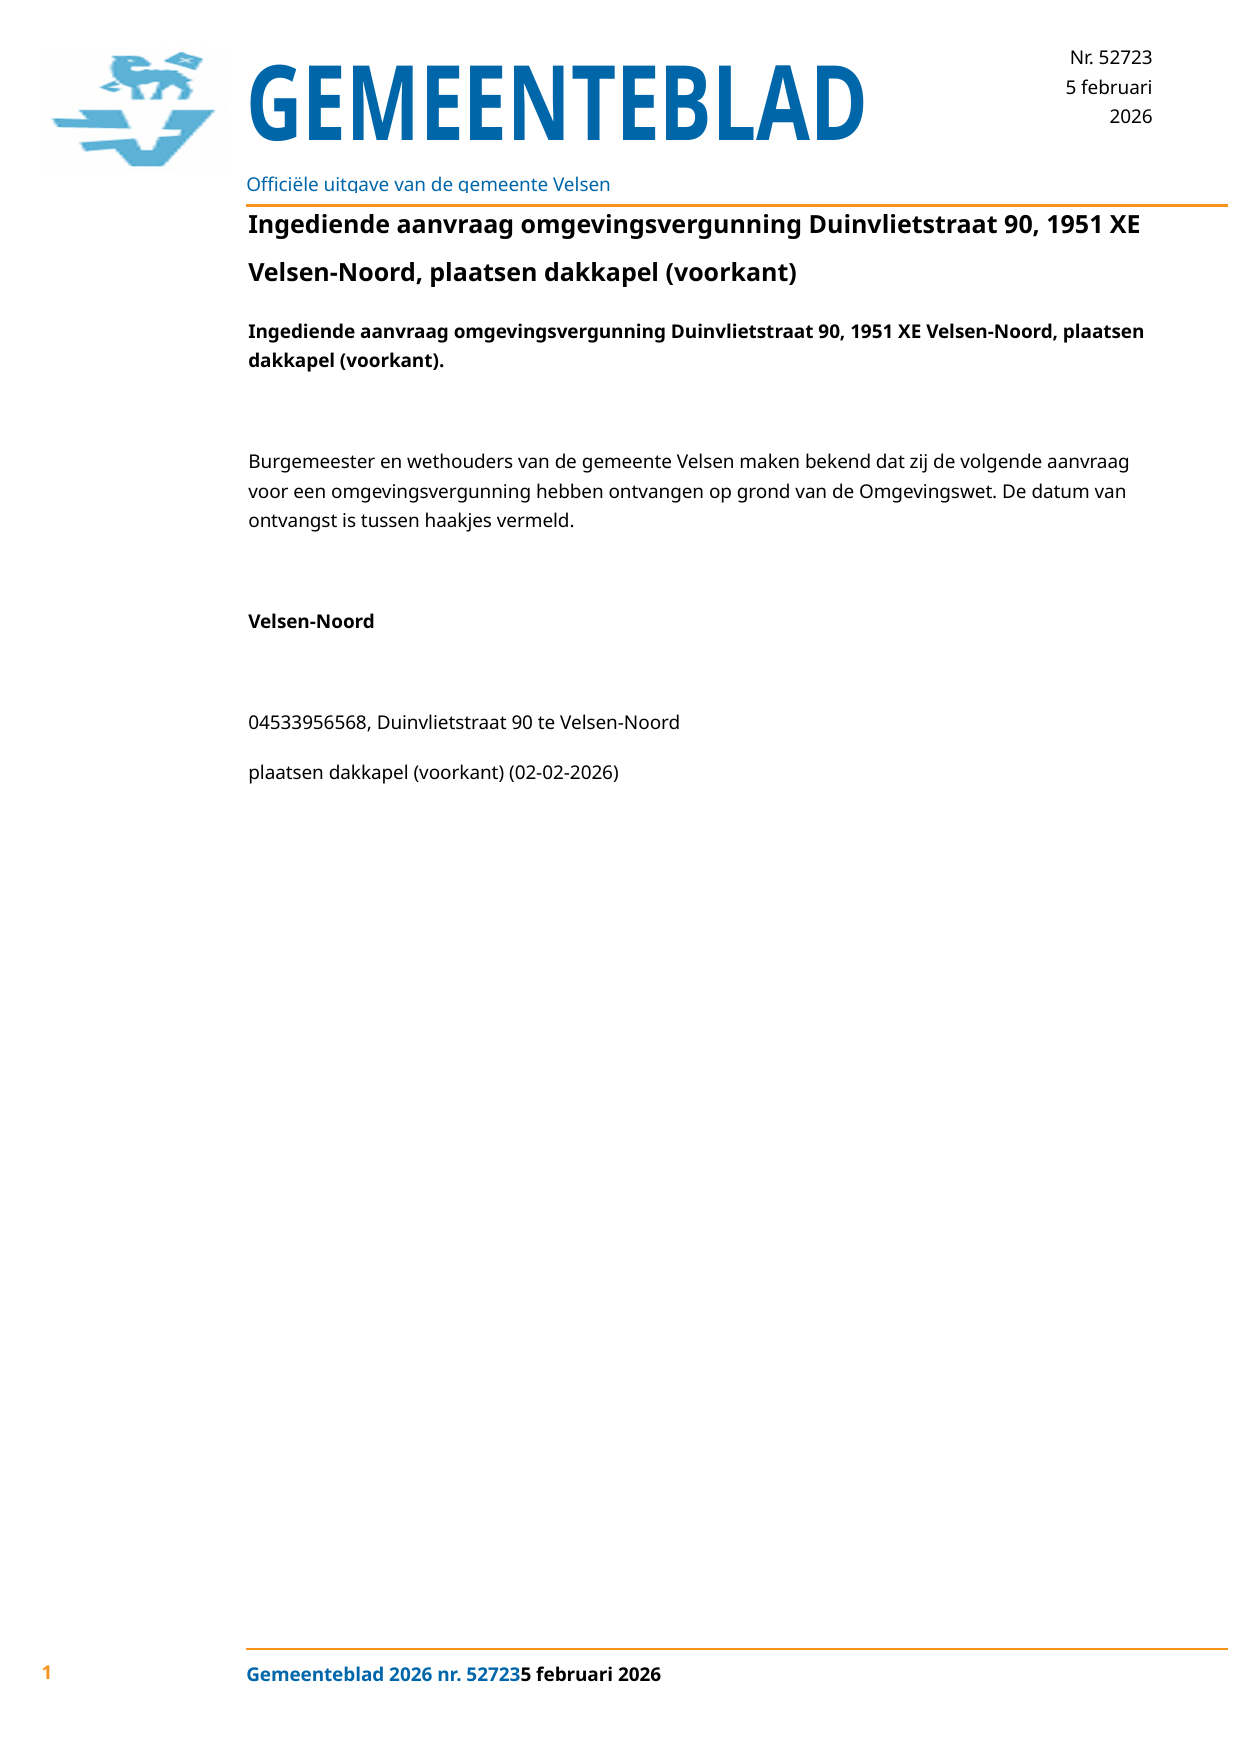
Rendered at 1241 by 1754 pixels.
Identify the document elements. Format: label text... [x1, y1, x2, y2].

text Burgemeester en wethouders van de gemeente Velsen maken bekend dat zij de volgende aanvraag voor een omgevingsvergunning hebben ontvangen op grond van de Omgevingswet. De datum van ontvangst is tussen haakjes vermeld. [248, 448, 1152, 533]
text 04533956568, Duinvlietstraat 90 te Velsen-Noord [248, 709, 1152, 735]
picture [41, 47, 231, 172]
text Ingediende aanvraag omgevingsvergunning Duinvlietstraat 90, 1951 XE Velsen-Noord, plaatsen dakkapel (voorkant) [248, 207, 1152, 288]
text plaatsen dakkapel (voorkant) (02-02-2026) [248, 759, 1152, 785]
text Ingediende aanvraag omgevingsvergunning Duinvlietstraat 90, 1951 XE Velsen-Noord, plaatsen dakkapel (voorkant). [248, 318, 1152, 373]
text Velsen-Noord [248, 608, 1152, 634]
